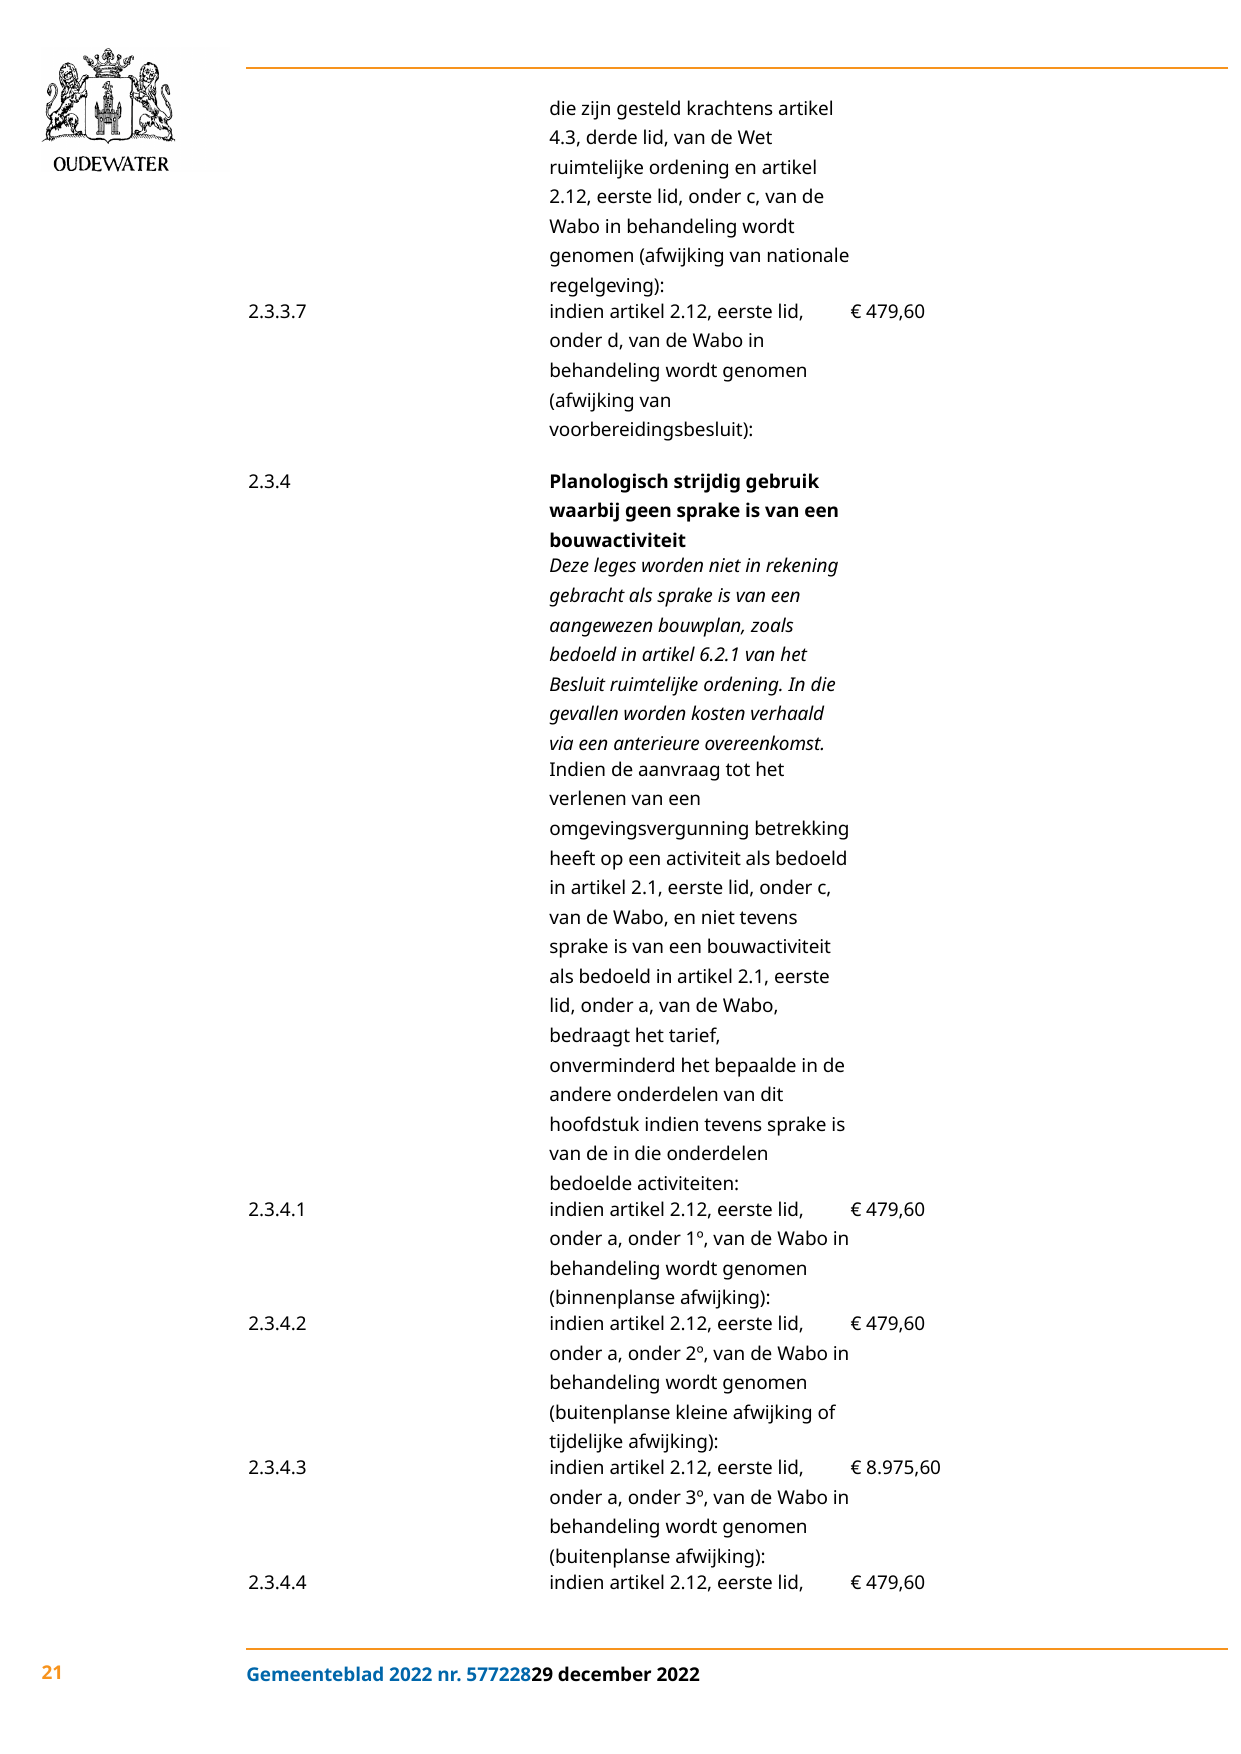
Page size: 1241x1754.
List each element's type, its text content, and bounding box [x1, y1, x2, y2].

table_cell 2.3.4.2 [248, 1310, 549, 1454]
table_cell indien artikel 2.12, eerste lid, onder d, van de Wabo in behandeling wordt genomen (afwijking van voorbereidingsbesluit): [549, 298, 850, 442]
table_cell € 8.975,60 [850, 1454, 1152, 1569]
table_cell [549, 442, 850, 468]
table_cell € 479,60 [850, 1569, 1152, 1594]
table_cell [248, 553, 549, 756]
table_cell [850, 95, 1152, 298]
table_cell € 479,60 [850, 298, 1152, 442]
table_cell € 479,60 [850, 1310, 1152, 1454]
table_cell Deze leges worden niet in rekening gebracht als sprake is van een aangewezen bouwplan, zoals bedoeld in artikel 6.2.1 van het Besluit ruimtelijke ordening. In die gevallen worden kosten verhaald via een anterieure overeenkomst. [549, 553, 850, 756]
table_cell [248, 95, 549, 298]
table_cell 2.3.4.3 [248, 1454, 549, 1569]
table_cell die zijn gesteld krachtens artikel 4.3, derde lid, van de Wet ruimtelijke ordening en artikel 2.12, eerste lid, onder c, van de Wabo in behandeling wordt genomen (afwijking van nationale regelgeving): [549, 95, 850, 298]
table_cell indien artikel 2.12, eerste lid, onder a, onder 3º, van de Wabo in behandeling wordt genomen (buitenplanse afwijking): [549, 1454, 850, 1569]
table_cell 2.3.4.1 [248, 1196, 549, 1310]
picture [41, 47, 231, 172]
table_cell 2.3.4 [248, 468, 549, 553]
table_cell indien artikel 2.12, eerste lid, onder a, onder 2º, van de Wabo in behandeling wordt genomen (buitenplanse kleine afwijking of tijdelijke afwijking): [549, 1310, 850, 1454]
table_cell Indien de aanvraag tot het verlenen van een omgevingsvergunning betrekking heeft op een activiteit als bedoeld in artikel 2.1, eerste lid, onder c, van de Wabo, en niet tevens sprake is van een bouwactiviteit als bedoeld in artikel 2.1, eerste lid, onder a, van de Wabo, bedraagt het tarief, onverminderd het bepaalde in de andere onderdelen van dit hoofdstuk indien tevens sprake is van de in die onderdelen bedoelde activiteiten: [549, 756, 850, 1196]
table_cell indien artikel 2.12, eerste lid, [549, 1569, 850, 1594]
table_cell € 479,60 [850, 1196, 1152, 1310]
table_cell 2.3.3.7 [248, 298, 549, 442]
table_cell 2.3.4.4 [248, 1569, 549, 1594]
table_cell [850, 468, 1152, 553]
table_cell [850, 756, 1152, 1196]
table_cell [850, 553, 1152, 756]
table_cell [248, 756, 549, 1196]
table_cell [850, 442, 1152, 468]
table_cell Planologisch strijdig gebruik waarbij geen sprake is van een bouwactiviteit [549, 468, 850, 553]
table_cell [248, 442, 549, 468]
table_cell indien artikel 2.12, eerste lid, onder a, onder 1º, van de Wabo in behandeling wordt genomen (binnenplanse afwijking): [549, 1196, 850, 1310]
